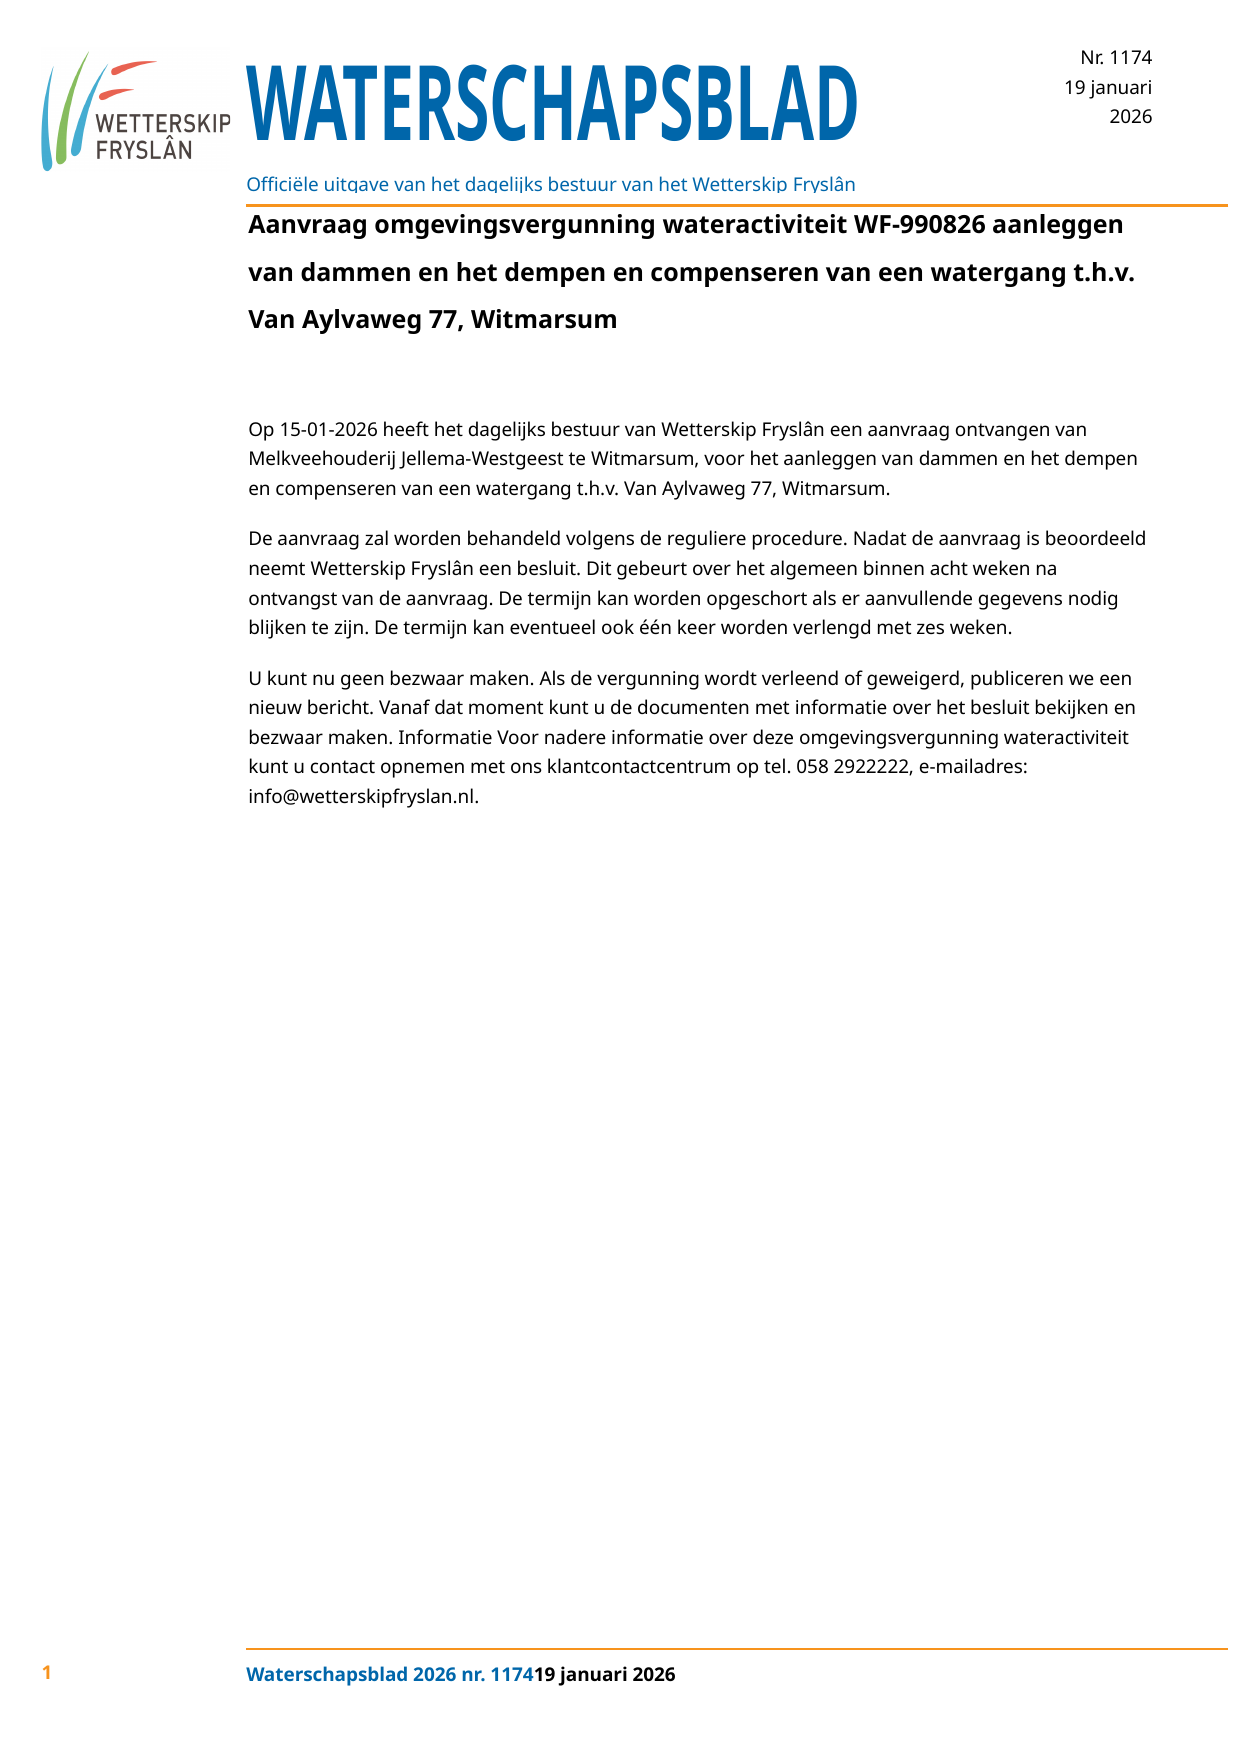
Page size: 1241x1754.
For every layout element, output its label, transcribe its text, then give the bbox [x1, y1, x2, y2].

text De aanvraag zal worden behandeld volgens de reguliere procedure. Nadat de aanvraag is beoordeeld neemt Wetterskip Fryslân een besluit. Dit gebeurt over het algemeen binnen acht weken na ontvangst van de aanvraag. De termijn kan worden opgeschort als er aanvullende gegevens nodig blijken te zijn. De termijn kan eventueel ook één keer worden verlengd met zes weken. [248, 526, 1152, 640]
picture [41, 47, 231, 172]
text Aanvraag omgevingsvergunning wateractiviteit WF-990826 aanleggen van dammen en het dempen en compenseren van een watergang t.h.v. Van Aylvaweg 77, Witmarsum [248, 207, 1152, 336]
text Op 15-01-2026 heeft het dagelijks bestuur van Wetterskip Fryslân een aanvraag ontvangen van Melkveehouderij Jellema-Westgeest te Witmarsum, voor het aanleggen van dammen en het dempen en compenseren van een watergang t.h.v. Van Aylvaweg 77, Witmarsum. [248, 416, 1152, 501]
text U kunt nu geen bezwaar maken. Als de vergunning wordt verleend of geweigerd, publiceren we een nieuw bericht. Vanaf dat moment kunt u de documenten met informatie over het besluit bekijken en bezwaar maken. Informatie Voor nadere informatie over deze omgevingsvergunning wateractiviteit kunt u contact opnemen met ons klantcontactcentrum op tel. 058 2922222, e-mailadres: info@wetterskipfryslan.nl. [248, 665, 1152, 809]
